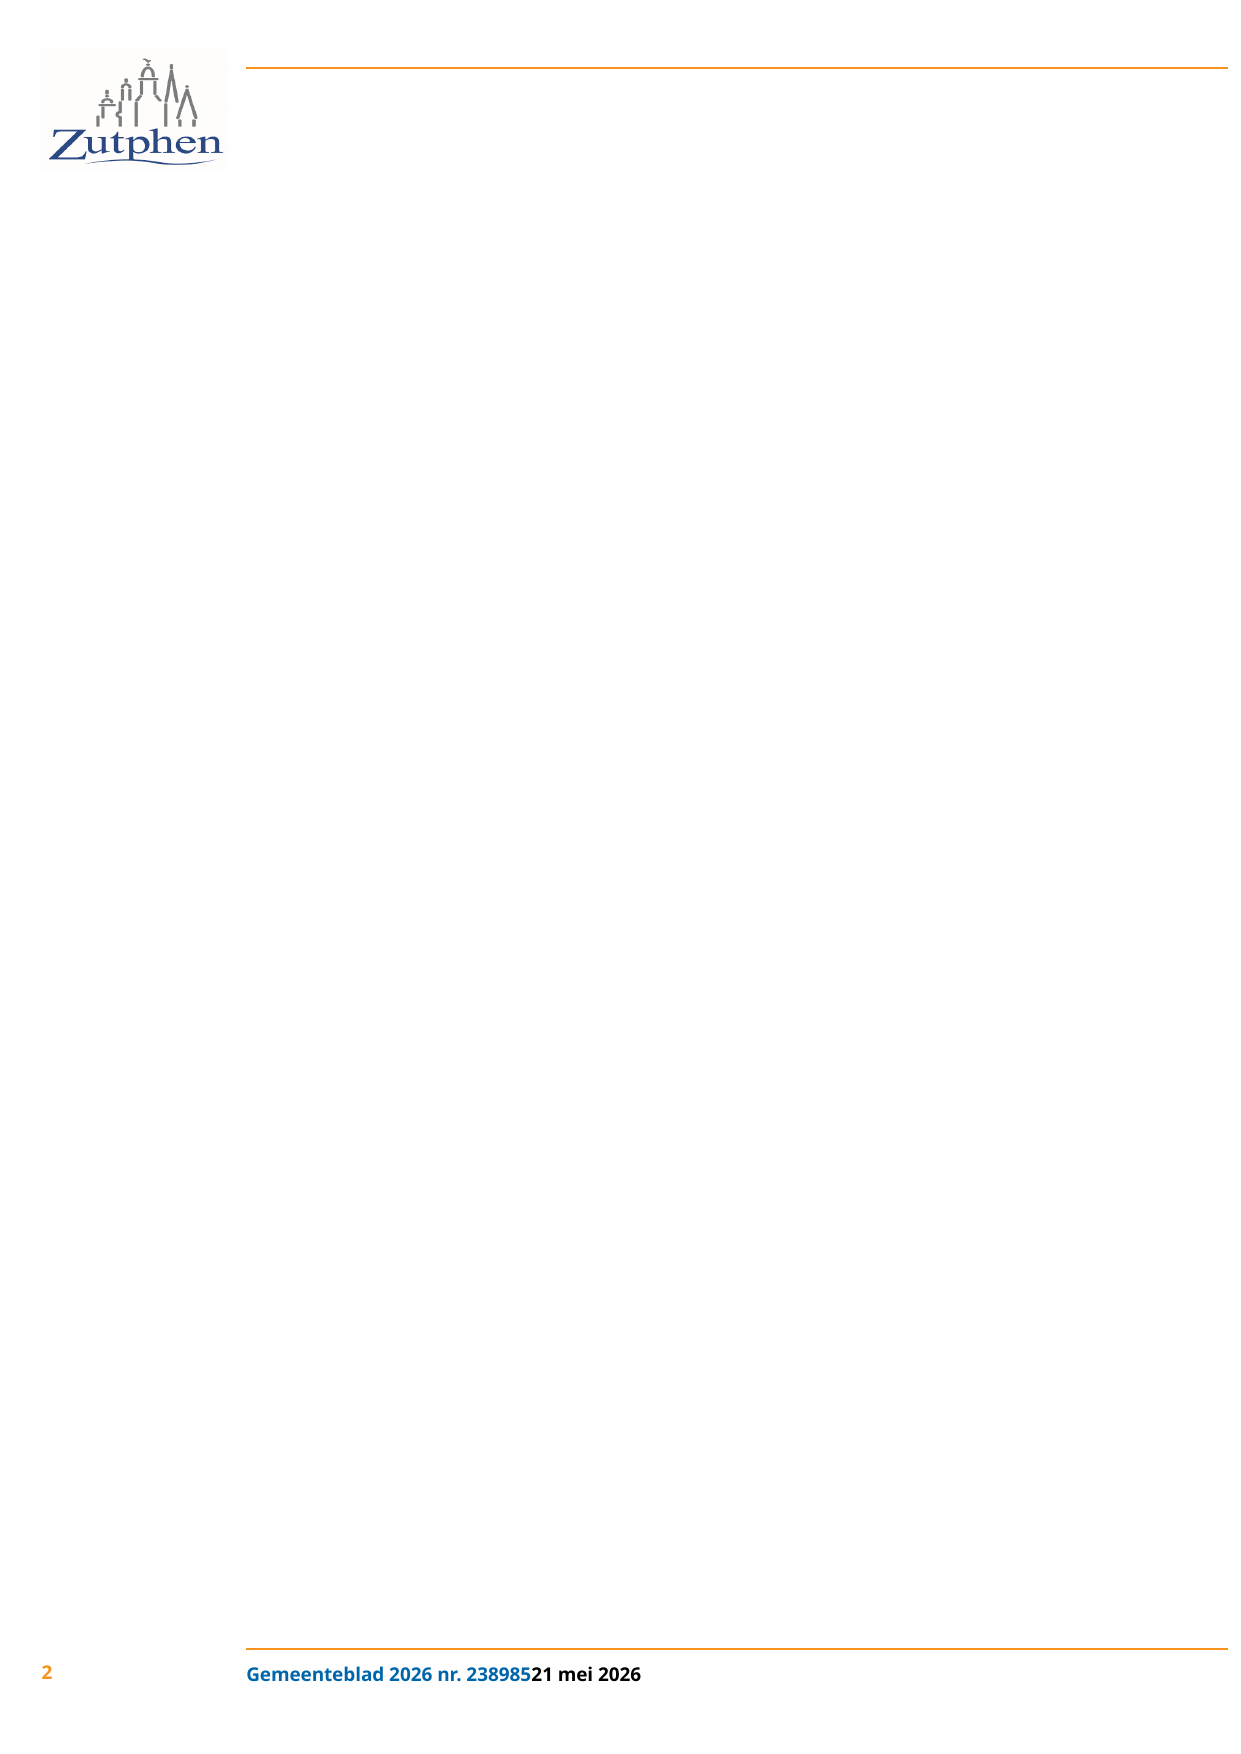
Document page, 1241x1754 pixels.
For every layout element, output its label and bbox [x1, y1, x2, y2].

picture [41, 47, 231, 172]
